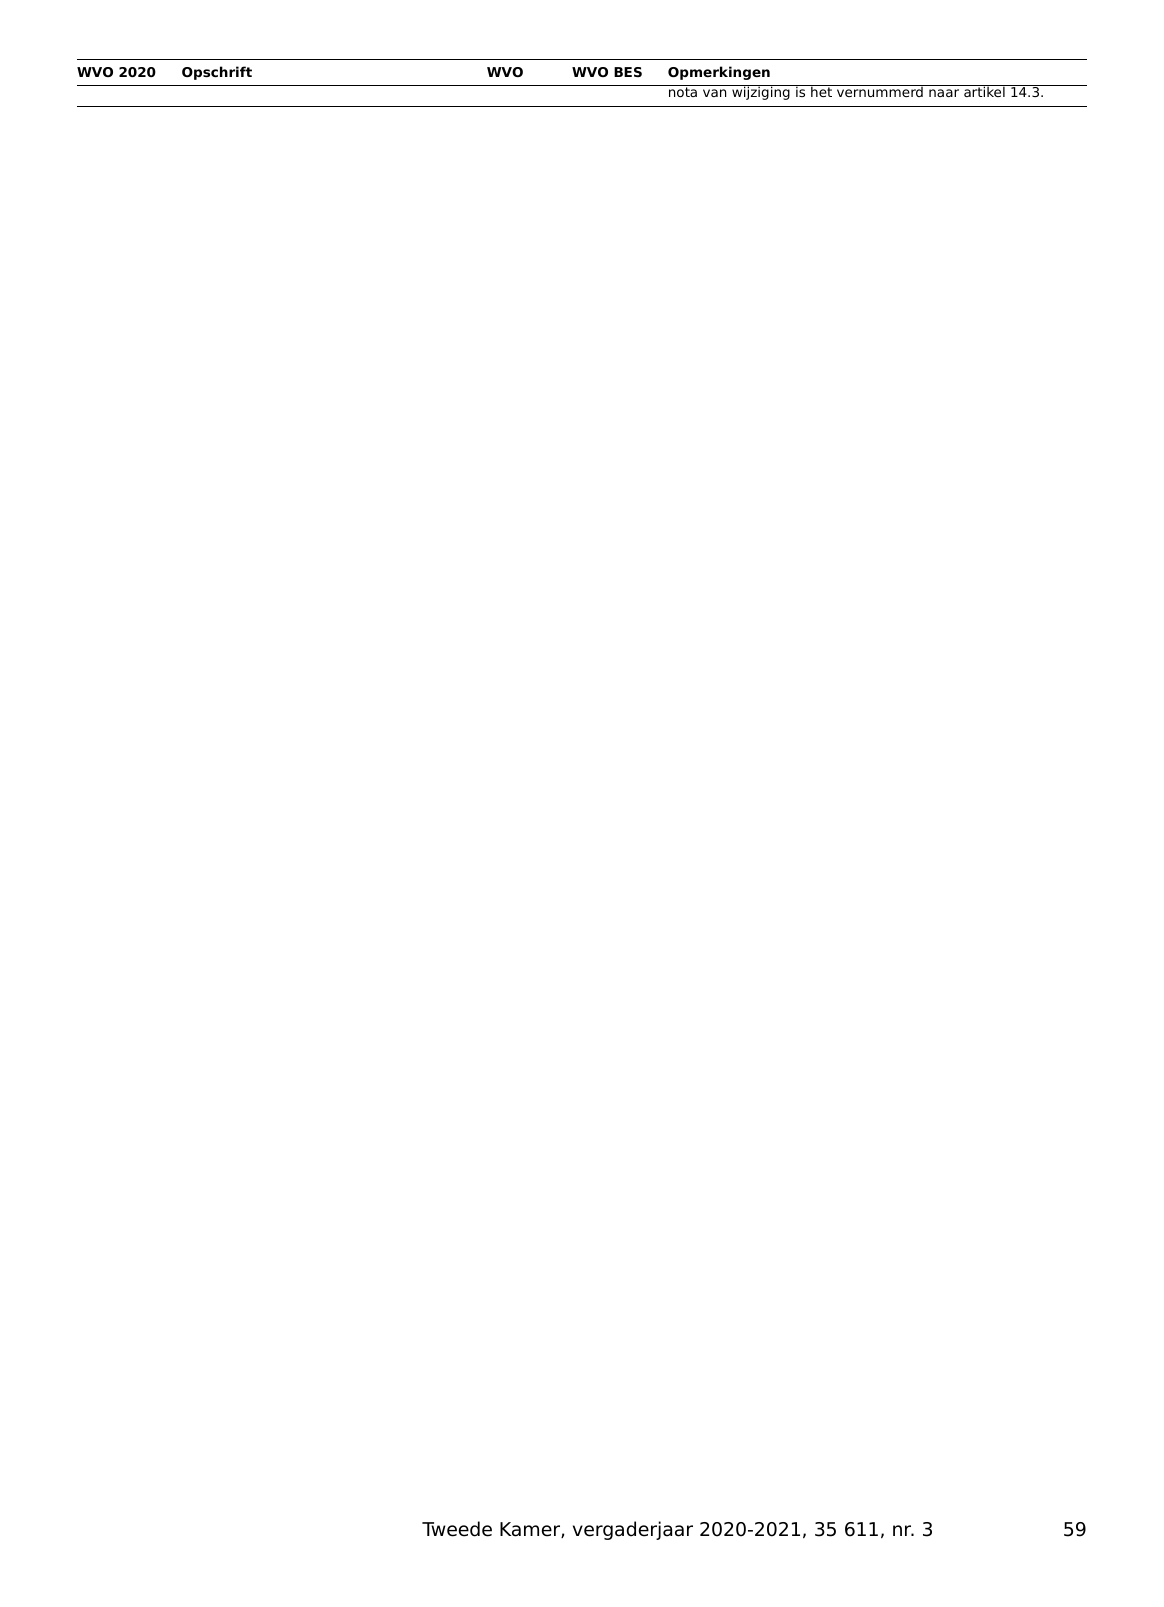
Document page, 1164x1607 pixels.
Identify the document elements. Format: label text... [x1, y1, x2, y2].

table_header WVO 2020 [77, 60, 175, 85]
table_cell [481, 86, 566, 106]
table_header WVO [481, 60, 566, 85]
table_header Opschrift [175, 60, 481, 85]
table_header Opmerkingen [662, 60, 1087, 85]
table_header WVO BES [566, 60, 662, 85]
table_cell [77, 86, 175, 106]
table_cell nota van wijziging is het vernummerd naar artikel 14.3. [662, 86, 1087, 106]
table_cell [566, 86, 662, 106]
table_cell [175, 86, 481, 106]
